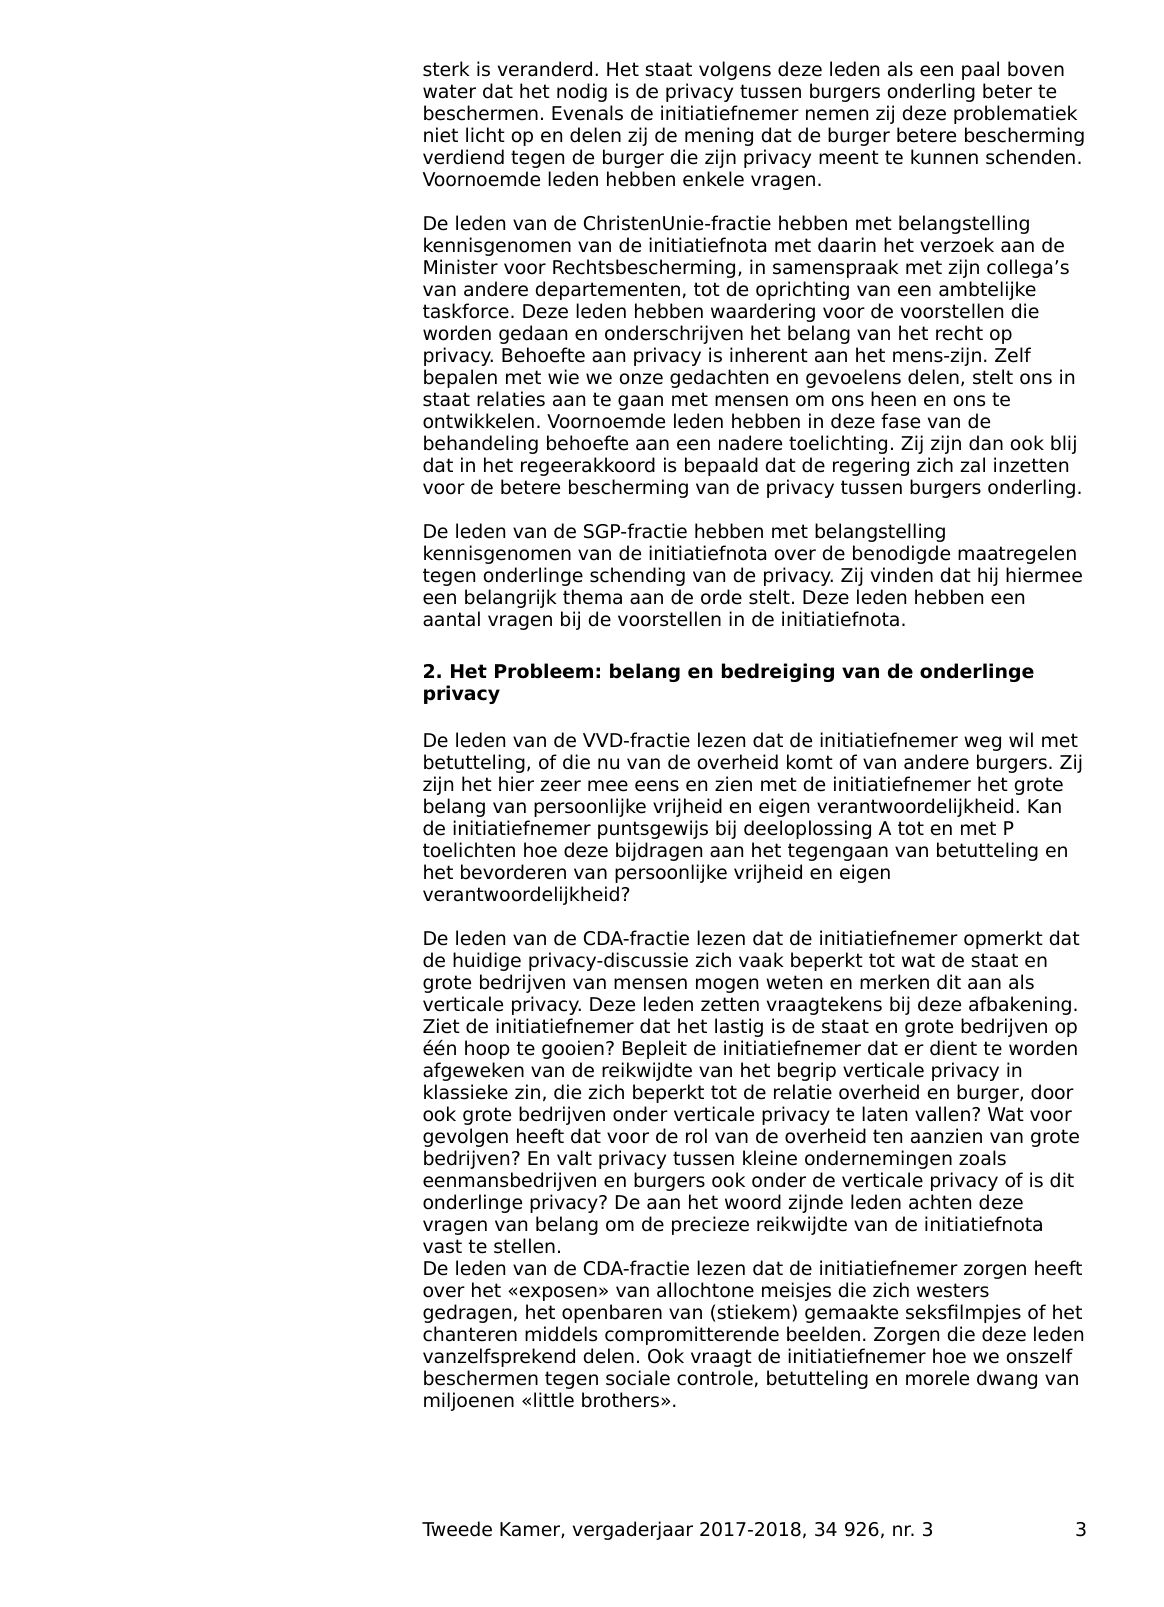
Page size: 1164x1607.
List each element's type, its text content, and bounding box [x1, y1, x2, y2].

text De leden van de SGP-fractie hebben met belangstelling kennisgenomen van de initiatiefnota over de benodigde maatregelen tegen onderlinge schending van de privacy. Zij vinden dat hij hiermee een belangrijk thema aan de orde stelt. Deze leden hebben een aantal vragen bij de voorstellen in de initiatiefnota. [422, 521, 1087, 631]
text De leden van de ChristenUnie-fractie hebben met belangstelling kennisgenomen van de initiatiefnota met daarin het verzoek aan de Minister voor Rechtsbescherming, in samenspraak met zijn collega’s van andere departementen, tot de oprichting van een ambtelijke taskforce. Deze leden hebben waardering voor de voorstellen die worden gedaan en onderschrijven het belang van het recht op privacy. Behoefte aan privacy is inherent aan het mens-zijn. Zelf bepalen met wie we onze gedachten en gevoelens delen, stelt ons in staat relaties aan te gaan met mensen om ons heen en ons te ontwikkelen. Voornoemde leden hebben in deze fase van de behandeling behoefte aan een nadere toelichting. Zij zijn dan ook blij dat in het regeerakkoord is bepaald dat de regering zich zal inzetten voor de betere bescherming van de privacy tussen burgers onderling. [422, 213, 1087, 499]
text De leden van de CDA-fractie lezen dat de initiatiefnemer zorgen heeft over het «exposen» van allochtone meisjes die zich westers gedragen, het openbaren van (stiekem) gemaakte seksfilmpjes of het chanteren middels compromitterende beelden. Zorgen die deze leden vanzelfsprekend delen. Ook vraagt de initiatiefnemer hoe we onszelf beschermen tegen sociale controle, betutteling en morele dwang van miljoenen «little brothers». [422, 1258, 1087, 1411]
text De leden van de VVD-fractie lezen dat de initiatiefnemer weg wil met betutteling, of die nu van de overheid komt of van andere burgers. Zij zijn het hier zeer mee eens en zien met de initiatiefnemer het grote belang van persoonlijke vrijheid en eigen verantwoordelijkheid. Kan de initiatiefnemer puntsgewijs bij deeloplossing A tot en met P toelichten hoe deze bijdragen aan het tegengaan van betutteling en het bevorderen van persoonlijke vrijheid en eigen verantwoordelijkheid? [422, 730, 1087, 906]
text De leden van de CDA-fractie lezen dat de initiatiefnemer opmerkt dat de huidige privacy-discussie zich vaak beperkt tot wat de staat en grote bedrijven van mensen mogen weten en merken dit aan als verticale privacy. Deze leden zetten vraagtekens bij deze afbakening. Ziet de initiatiefnemer dat het lastig is de staat en grote bedrijven op één hoop te gooien? Bepleit de initiatiefnemer dat er dient te worden afgeweken van de reikwijdte van het begrip verticale privacy in klassieke zin, die zich beperkt tot de relatie overheid en burger, door ook grote bedrijven onder verticale privacy te laten vallen? Wat voor gevolgen heeft dat voor de rol van de overheid ten aanzien van grote bedrijven? En valt privacy tussen kleine ondernemingen zoals eenmansbedrijven en burgers ook onder de verticale privacy of is dit onderlinge privacy? De aan het woord zijnde leden achten deze vragen van belang om de precieze reikwijdte van de initiatiefnota vast te stellen. [422, 928, 1087, 1258]
text sterk is veranderd. Het staat volgens deze leden als een paal boven water dat het nodig is de privacy tussen burgers onderling beter te beschermen. Evenals de initiatiefnemer nemen zij deze problematiek niet licht op en delen zij de mening dat de burger betere bescherming verdiend tegen de burger die zijn privacy meent te kunnen schenden. Voornoemde leden hebben enkele vragen. [422, 59, 1087, 191]
subtitle 2. Het Probleem: belang en bedreiging van de onderlinge privacy [422, 661, 1087, 705]
